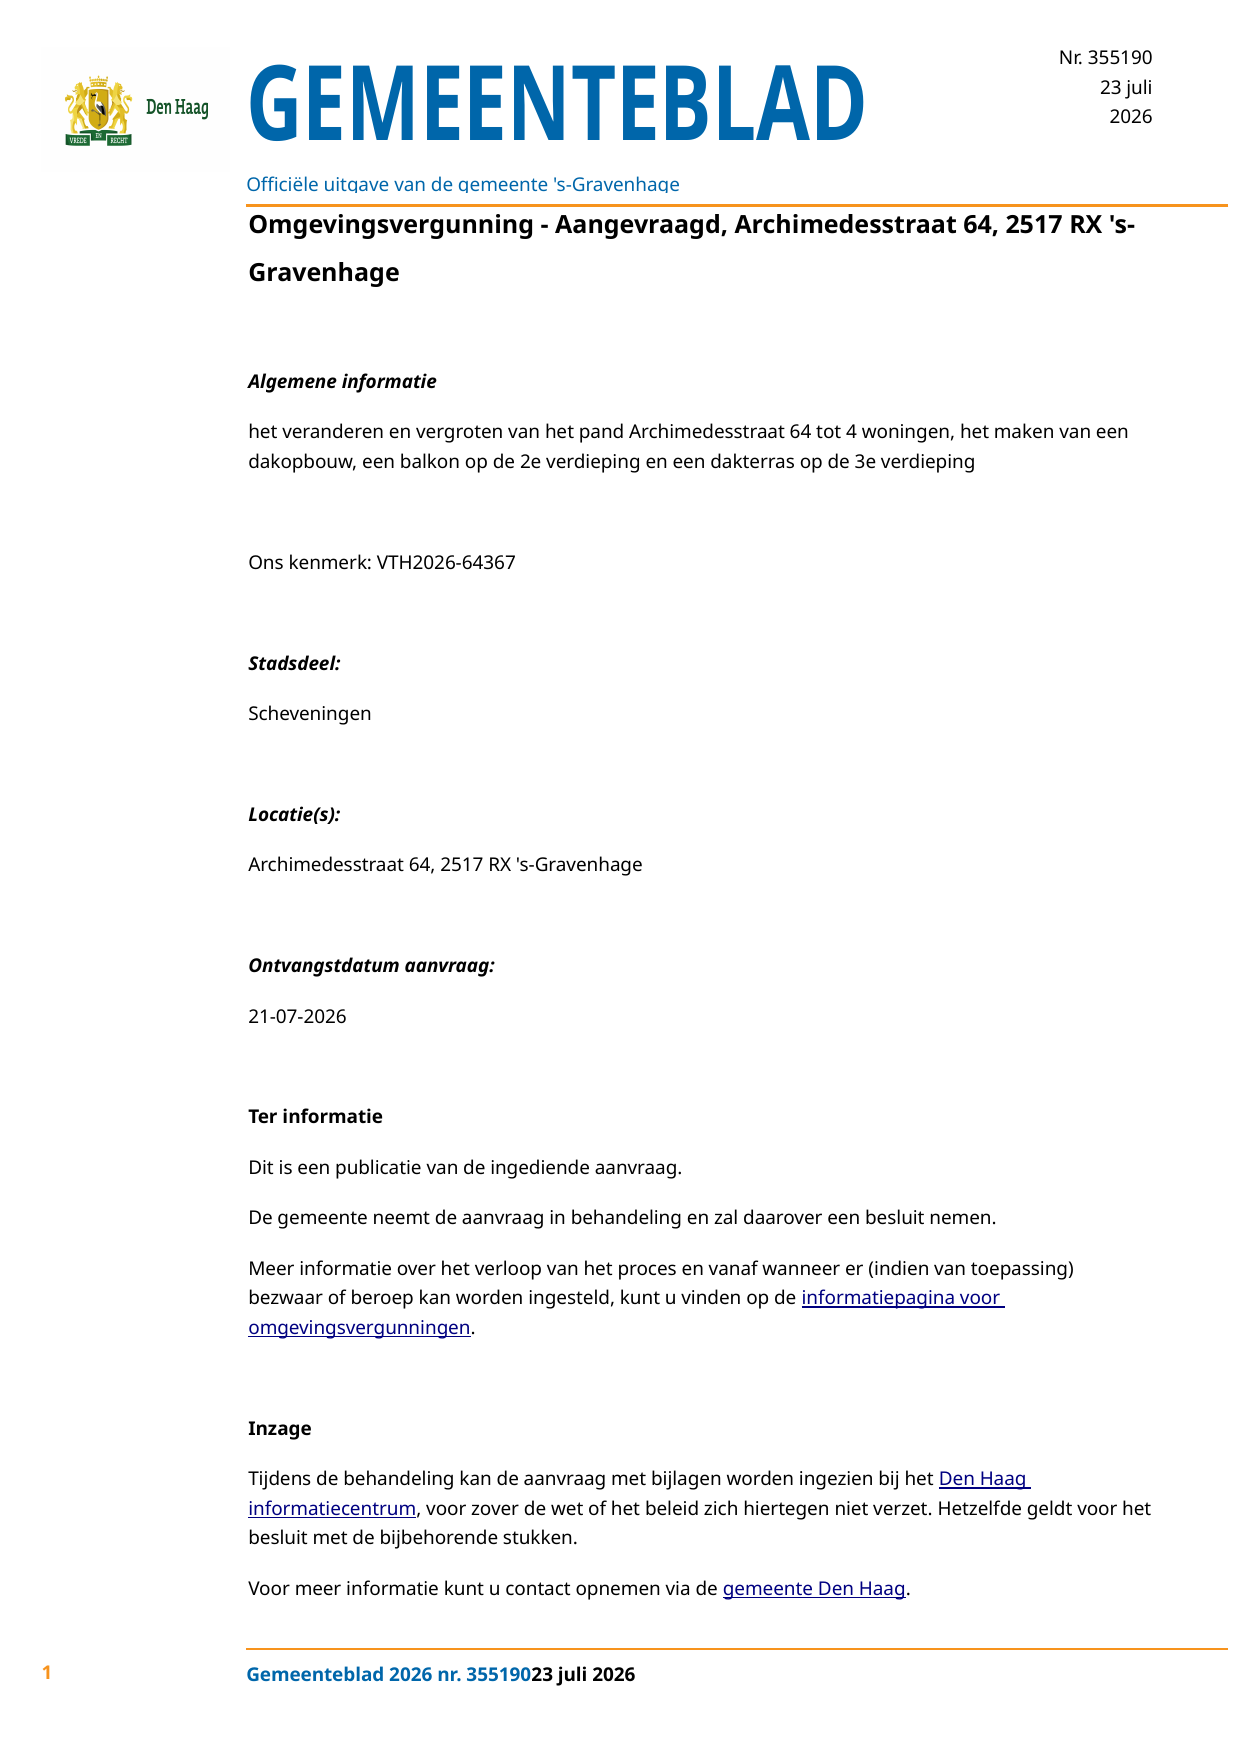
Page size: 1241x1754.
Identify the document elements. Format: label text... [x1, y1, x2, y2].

text Algemene informatie [248, 368, 1152, 394]
text Ontvangstdatum aanvraag: [248, 952, 1152, 978]
picture [41, 47, 231, 172]
text Archimedesstraat 64, 2517 RX 's-Gravenhage [248, 852, 1152, 877]
text Dit is een publicatie van de ingediende aanvraag. [248, 1154, 1152, 1180]
text het veranderen en vergroten van het pand Archimedesstraat 64 tot 4 woningen, het maken van een dakopbouw, een balkon op de 2e verdieping en een dakterras op de 3e verdieping [248, 419, 1152, 474]
text 21-07-2026 [248, 1003, 1152, 1029]
text Ter informatie [248, 1104, 1152, 1129]
text Stadsdeel: [248, 650, 1152, 676]
text Voor meer informatie kunt u contact opnemen via de gemeente Den Haag. [248, 1575, 1152, 1601]
text Locatie(s): [248, 801, 1152, 827]
text De gemeente neemt de aanvraag in behandeling en zal daarover een besluit nemen. [248, 1204, 1152, 1230]
text Scheveningen [248, 700, 1152, 726]
text Meer informatie over het verloop van het proces en vanaf wanneer er (indien van toepassing) bezwaar of beroep kan worden ingesteld, kunt u vinden op de informatiepagina voor omgevingsvergunningen. [248, 1255, 1152, 1340]
text Omgevingsvergunning - Aangevraagd, Archimedesstraat 64, 2517 RX 's-Gravenhage [248, 207, 1152, 288]
text Ons kenmerk: VTH2026-64367 [248, 549, 1152, 575]
text Inzage [248, 1415, 1152, 1441]
text Tijdens de behandeling kan de aanvraag met bijlagen worden ingezien bij het Den Haag informatiecentrum, voor zover de wet of het beleid zich hiertegen niet verzet. Hetzelfde geldt voor het besluit met de bijbehorende stukken. [248, 1465, 1152, 1550]
